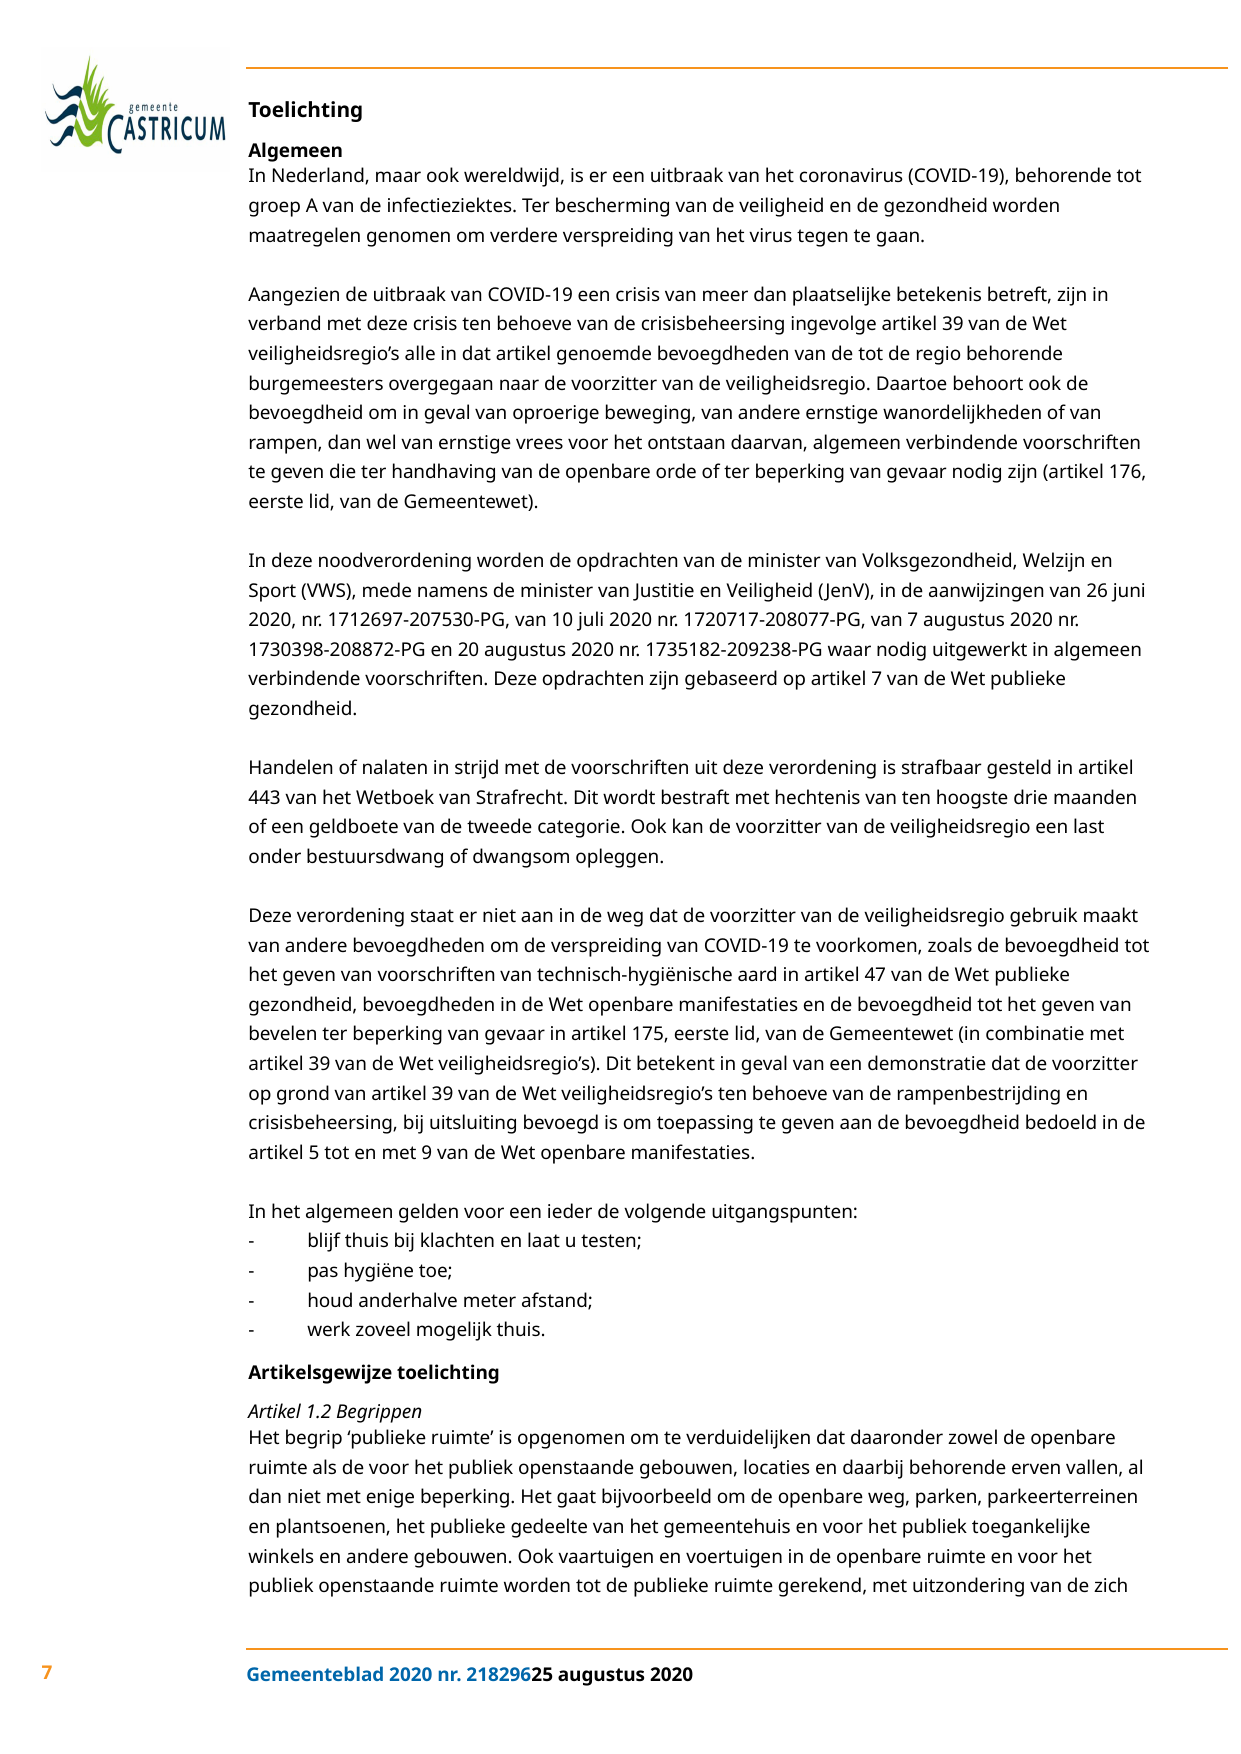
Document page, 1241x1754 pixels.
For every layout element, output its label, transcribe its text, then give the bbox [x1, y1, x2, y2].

text Toelichting [248, 95, 1152, 123]
text Artikelsgewijze toelichting [248, 1359, 1152, 1385]
text Artikel 1.2 Begrippen [248, 1399, 1152, 1424]
text Aangezien de uitbraak van COVID-19 een crisis van meer dan plaatselijke betekenis betreft, zijn in verband met deze crisis ten behoeve van de crisisbeheersing ingevolge artikel 39 van de Wet veiligheidsregio’s alle in dat artikel genoemde bevoegdheden van de tot de regio behorende burgemeesters overgegaan naar de voorzitter van de veiligheidsregio. Daartoe behoort ook de bevoegdheid om in geval van oproerige beweging, van andere ernstige wanordelijkheden of van rampen, dan wel van ernstige vrees voor het ontstaan daarvan, algemeen verbindende voorschriften te geven die ter handhaving van de openbare orde of ter beperking van gevaar nodig zijn (artikel 176, eerste lid, van de Gemeentewet). [248, 281, 1152, 514]
text In Nederland, maar ook wereldwijd, is er een uitbraak van het coronavirus (COVID-19), behorende tot groep A van de infectieziektes. Ter bescherming van de veiligheid en de gezondheid worden maatregelen genomen om verdere verspreiding van het virus tegen te gaan. [248, 163, 1152, 247]
text Deze verordening staat er niet aan in de weg dat de voorzitter van de veiligheidsregio gebruik maakt van andere bevoegdheden om de verspreiding van COVID-19 te voorkomen, zoals de bevoegdheid tot het geven van voorschriften van technisch-hygiënische aard in artikel 47 van de Wet publieke gezondheid, bevoegdheden in de Wet openbare manifestaties en de bevoegdheid tot het geven van bevelen ter beperking van gevaar in artikel 175, eerste lid, van de Gemeentewet (in combinatie met artikel 39 van de Wet veiligheidsregio’s). Dit betekent in geval van een demonstratie dat de voorzitter op grond van artikel 39 van de Wet veiligheidsregio’s ten behoeve van de rampenbestrijding en crisisbeheersing, bij uitsluiting bevoegd is om toepassing te geven aan de bevoegdheid bedoeld in de artikel 5 tot en met 9 van de Wet openbare manifestaties. [248, 902, 1152, 1164]
text Het begrip ‘publieke ruimte’ is opgenomen om te verduidelijken dat daaronder zowel de openbare ruimte als de voor het publiek openstaande gebouwen, locaties en daarbij behorende erven vallen, al dan niet met enige beperking. Het gaat bijvoorbeeld om de openbare weg, parken, parkeerterreinen en plantsoenen, het publieke gedeelte van het gemeentehuis en voor het publiek toegankelijke winkels en andere gebouwen. Ook vaartuigen en voertuigen in de openbare ruimte en voor het publiek openstaande ruimte worden tot de publieke ruimte gerekend, met uitzondering van de zich [248, 1424, 1152, 1598]
text In deze noodverordening worden de opdrachten van de minister van Volksgezondheid, Welzijn en Sport (VWS), mede namens de minister van Justitie en Veiligheid (JenV), in de aanwijzingen van 26 juni 2020, nr. 1712697-207530-PG, van 10 juli 2020 nr. 1720717-208077-PG, van 7 augustus 2020 nr. 1730398-208872-PG en 20 augustus 2020 nr. 1735182-209238-PG waar nodig uitgewerkt in algemeen verbindende voorschriften. Deze opdrachten zijn gebaseerd op artikel 7 van de Wet publieke gezondheid. [248, 547, 1152, 721]
list houd anderhalve meter afstand; [248, 1287, 1152, 1312]
list pas hygiëne toe; [248, 1257, 1152, 1283]
text In het algemeen gelden voor een ieder de volgende uitgangspunten: [248, 1198, 1152, 1224]
text Algemeen [248, 137, 1152, 163]
text Handelen of nalaten in strijd met de voorschriften uit deze verordening is strafbaar gesteld in artikel 443 van het Wetboek van Strafrecht. Dit wordt bestraft met hechtenis van ten hoogste drie maanden of een geldboete van de tweede categorie. Ook kan de voorzitter van de veiligheidsregio een last onder bestuursdwang of dwangsom opleggen. [248, 754, 1152, 869]
picture [41, 47, 231, 172]
list blijf thuis bij klachten en laat u testen; [248, 1228, 1152, 1253]
list werk zoveel mogelijk thuis. [248, 1316, 1152, 1342]
